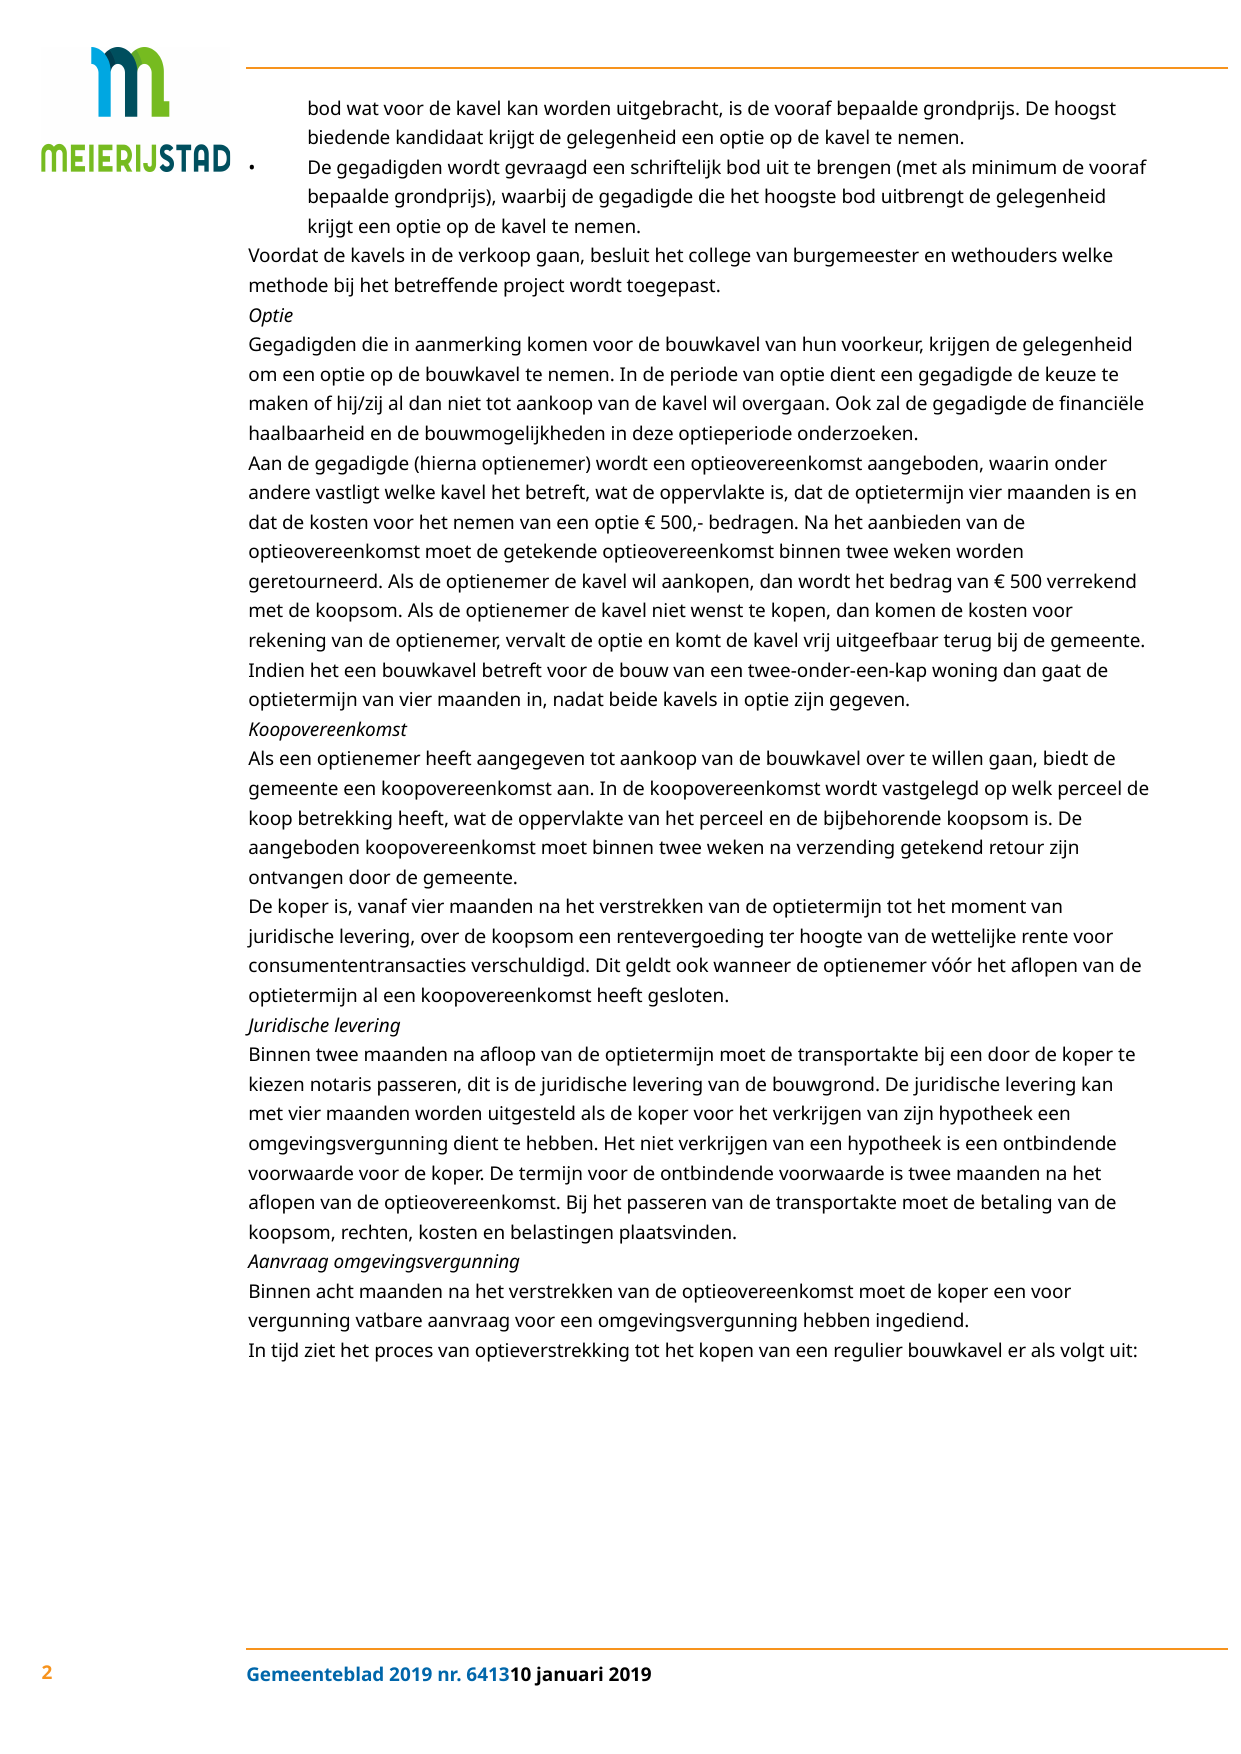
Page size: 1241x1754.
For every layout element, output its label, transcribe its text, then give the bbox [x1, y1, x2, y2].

list De gegadigden wordt gevraagd een schriftelijk bod uit te brengen (met als minimum de vooraf bepaalde grondprijs), waarbij de gegadigde die het hoogste bod uitbrengt de gelegenheid krijgt een optie op de kavel te nemen. [248, 154, 1152, 239]
text Koopovereenkomst [248, 716, 1152, 742]
text Binnen twee maanden na afloop van de optietermijn moet de transportakte bij een door de koper te kiezen notaris passeren, dit is de juridische levering van de bouwgrond. De juridische levering kan met vier maanden worden uitgesteld als de koper voor het verkrijgen van zijn hypotheek een omgevingsvergunning dient te hebben. Het niet verkrijgen van een hypotheek is een ontbindende voorwaarde voor de koper. De termijn voor de ontbindende voorwaarde is twee maanden na het aflopen van de optieovereenkomst. Bij het passeren van de transportakte moet de betaling van de koopsom, rechten, kosten en belastingen plaatsvinden. [248, 1041, 1152, 1245]
text Voordat de kavels in de verkoop gaan, besluit het college van burgemeester en wethouders welke methode bij het betreffende project wordt toegepast. [248, 243, 1152, 298]
text Gegadigden die in aanmerking komen voor de bouwkavel van hun voorkeur, krijgen de gelegenheid om een optie op de bouwkavel te nemen. In de periode van optie dient een gegadigde de keuze te maken of hij/zij al dan niet tot aankoop van de kavel wil overgaan. Ook zal de gegadigde de financiële haalbaarheid en de bouwmogelijkheden in deze optieperiode onderzoeken. [248, 331, 1152, 446]
text Aan de gegadigde (hierna optienemer) wordt een optieovereenkomst aangeboden, waarin onder andere vastligt welke kavel het betreft, wat de oppervlakte is, dat de optietermijn vier maanden is en dat de kosten voor het nemen van een optie € 500,- bedragen. Na het aanbieden van de optieovereenkomst moet de getekende optieovereenkomst binnen twee weken worden geretourneerd. Als de optienemer de kavel wil aankopen, dan wordt het bedrag van € 500 verrekend met de koopsom. Als de optienemer de kavel niet wenst te kopen, dan komen de kosten voor rekening van de optienemer, vervalt de optie en komt de kavel vrij uitgeefbaar terug bij de gemeente. [248, 450, 1152, 653]
text Optie [248, 302, 1152, 328]
text In tijd ziet het proces van optieverstrekking tot het kopen van een regulier bouwkavel er als volgt uit: [248, 1337, 1152, 1363]
text Juridische levering [248, 1012, 1152, 1038]
text Indien het een bouwkavel betreft voor de bouw van een twee-onder-een-kap woning dan gaat de optietermijn van vier maanden in, nadat beide kavels in optie zijn gegeven. [248, 657, 1152, 712]
text De koper is, vanaf vier maanden na het verstrekken van de optietermijn tot het moment van juridische levering, over de koopsom een rentevergoeding ter hoogte van de wettelijke rente voor consumententransacties verschuldigd. Dit geldt ook wanneer de optienemer vóór het aflopen van de optietermijn al een koopovereenkomst heeft gesloten. [248, 893, 1152, 1008]
list bod wat voor de kavel kan worden uitgebracht, is de vooraf bepaalde grondprijs. De hoogst biedende kandidaat krijgt de gelegenheid een optie op de kavel te nemen. [248, 95, 1152, 150]
picture [41, 47, 231, 172]
text Aanvraag omgevingsvergunning [248, 1248, 1152, 1274]
text Als een optienemer heeft aangegeven tot aankoop van de bouwkavel over te willen gaan, biedt de gemeente een koopovereenkomst aan. In de koopovereenkomst wordt vastgelegd op welk perceel de koop betrekking heeft, wat de oppervlakte van het perceel en de bijbehorende koopsom is. De aangeboden koopovereenkomst moet binnen twee weken na verzending getekend retour zijn ontvangen door de gemeente. [248, 746, 1152, 890]
text Binnen acht maanden na het verstrekken van de optieovereenkomst moet de koper een voor vergunning vatbare aanvraag voor een omgevingsvergunning hebben ingediend. [248, 1278, 1152, 1333]
